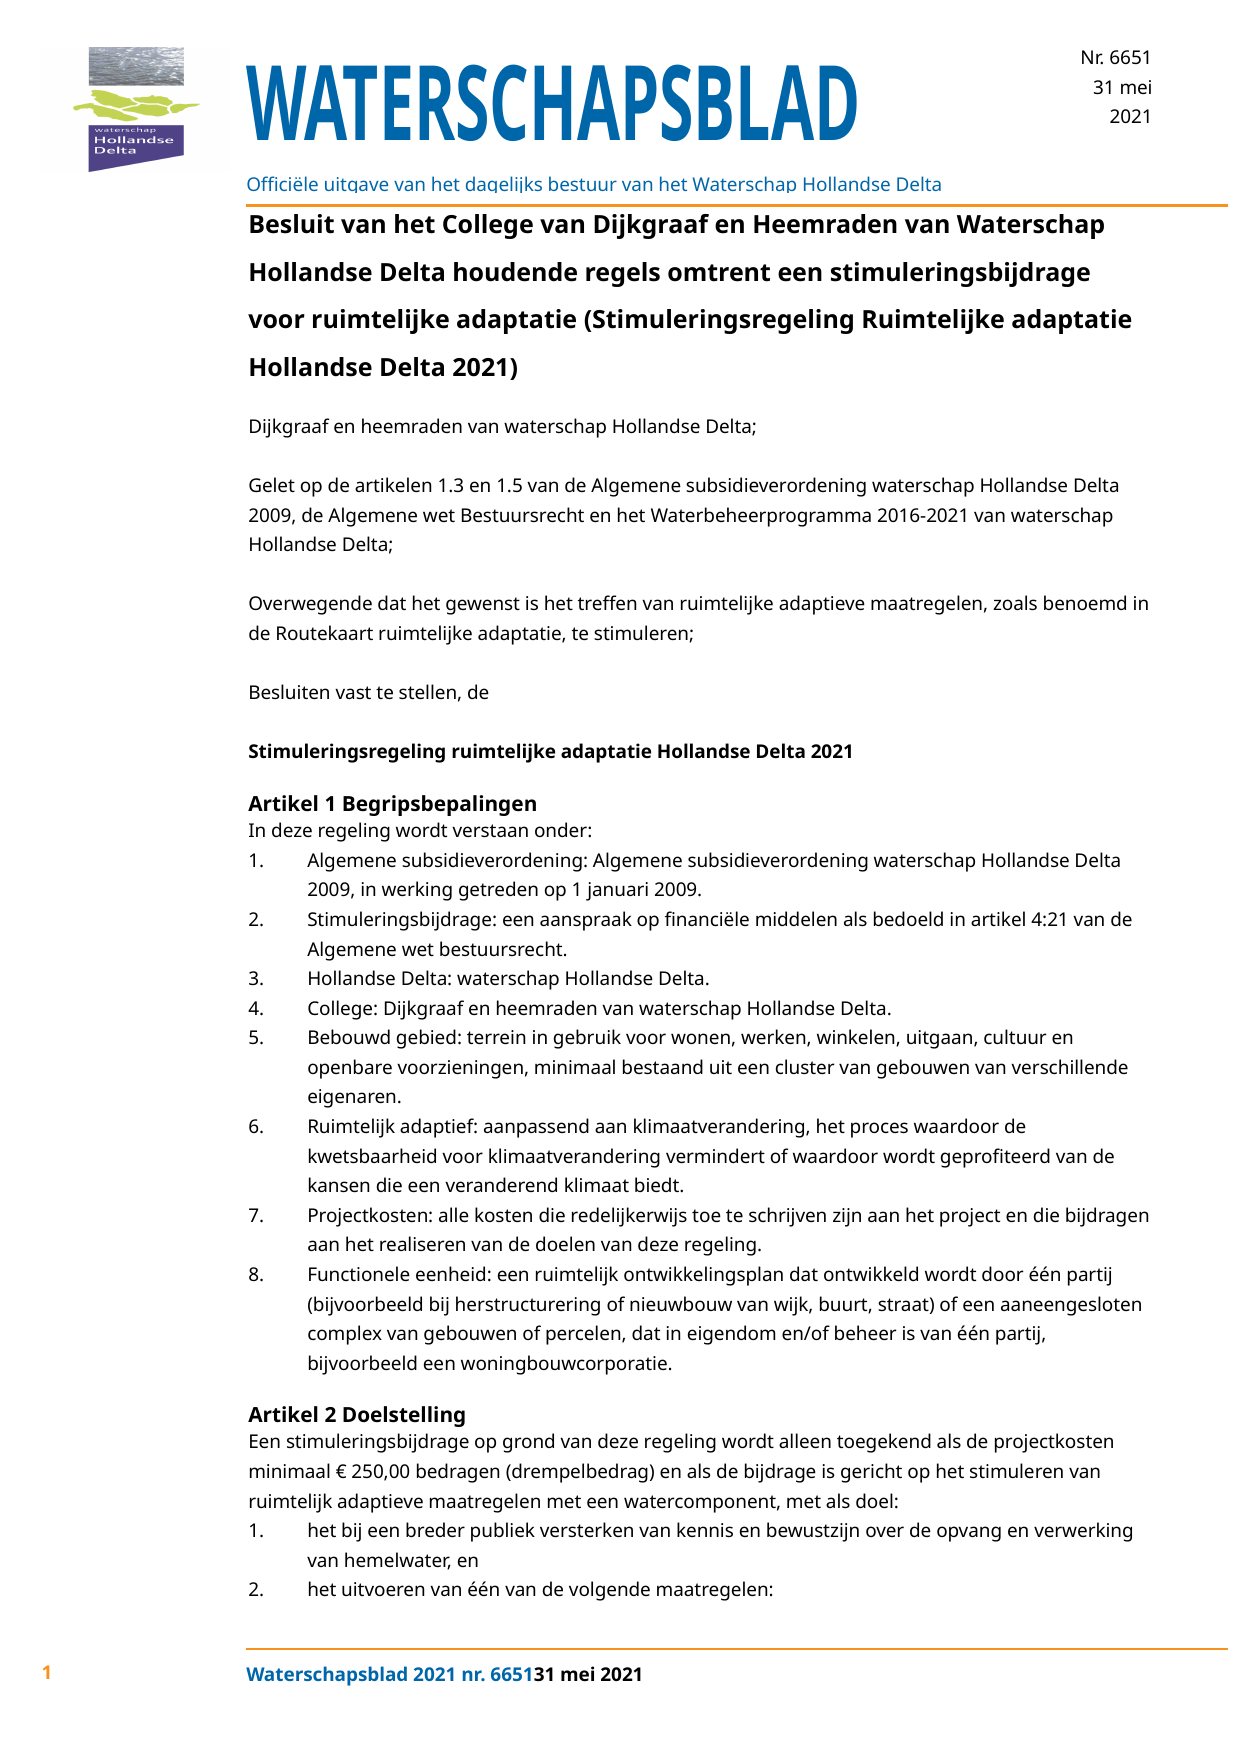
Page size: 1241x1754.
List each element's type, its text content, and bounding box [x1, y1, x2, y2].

picture [41, 47, 231, 172]
text Overwegende dat het gewenst is het treffen van ruimtelijke adaptieve maatregelen, zoals benoemd in de Routekaart ruimtelijke adaptatie, te stimuleren; [248, 591, 1152, 646]
list Algemene subsidieverordening: Algemene subsidieverordening waterschap Hollandse Delta 2009, in werking getreden op 1 januari 2009. [248, 847, 1152, 902]
text Stimuleringsregeling ruimtelijke adaptatie Hollandse Delta 2021 [248, 738, 1152, 764]
text In deze regeling wordt verstaan onder: [248, 817, 1152, 843]
list Hollandse Delta: waterschap Hollandse Delta. [248, 965, 1152, 991]
list Ruimtelijk adaptief: aanpassend aan klimaatverandering, het proces waardoor de kwetsbaarheid voor klimaatverandering vermindert of waardoor wordt geprofiteerd van de kansen die een veranderend klimaat biedt. [248, 1113, 1152, 1198]
list College: Dijkgraaf en heemraden van waterschap Hollandse Delta. [248, 995, 1152, 1021]
text Een stimuleringsbijdrage op grond van deze regeling wordt alleen toegekend als de projectkosten minimaal € 250,00 bedragen (drempelbedrag) en als de bijdrage is gericht op het stimuleren van ruimtelijk adaptieve maatregelen met een watercomponent, met als doel: [248, 1429, 1152, 1514]
list Projectkosten: alle kosten die redelijkerwijs toe te schrijven zijn aan het project en die bijdragen aan het realiseren van de doelen van deze regeling. [248, 1202, 1152, 1257]
text Artikel 2 Doelstelling [248, 1400, 1152, 1429]
list Stimuleringsbijdrage: een aanspraak op financiële middelen als bedoeld in artikel 4:21 van de Algemene wet bestuursrecht. [248, 906, 1152, 961]
text Gelet op de artikelen 1.3 en 1.5 van de Algemene subsidieverordening waterschap Hollandse Delta 2009, de Algemene wet Bestuursrecht en het Waterbeheerprogramma 2016-2021 van waterschap Hollandse Delta; [248, 472, 1152, 557]
text Artikel 1 Begripsbepalingen [248, 789, 1152, 817]
list Bebouwd gebied: terrein in gebruik voor wonen, werken, winkelen, uitgaan, cultuur en openbare voorzieningen, minimaal bestaand uit een cluster van gebouwen van verschillende eigenaren. [248, 1024, 1152, 1109]
text Besluiten vast te stellen, de [248, 679, 1152, 705]
list Functionele eenheid: een ruimtelijk ontwikkelingsplan dat ontwikkeld wordt door één partij (bijvoorbeeld bij herstructurering of nieuwbouw van wijk, buurt, straat) of een aaneengesloten complex van gebouwen of percelen, dat in eigendom en/of beheer is van één partij, bijvoorbeeld een woningbouwcorporatie. [248, 1261, 1152, 1376]
text Dijkgraaf en heemraden van waterschap Hollandse Delta; [248, 413, 1152, 439]
text Besluit van het College van Dijkgraaf en Heemraden van Waterschap Hollandse Delta houdende regels omtrent een stimuleringsbijdrage voor ruimtelijke adaptatie (Stimuleringsregeling Ruimtelijke adaptatie Hollandse Delta 2021) [248, 207, 1152, 384]
list het bij een breder publiek versterken van kennis en bewustzijn over de opvang en verwerking van hemelwater, en [248, 1517, 1152, 1573]
list het uitvoeren van één van de volgende maatregelen: [248, 1577, 1152, 1602]
